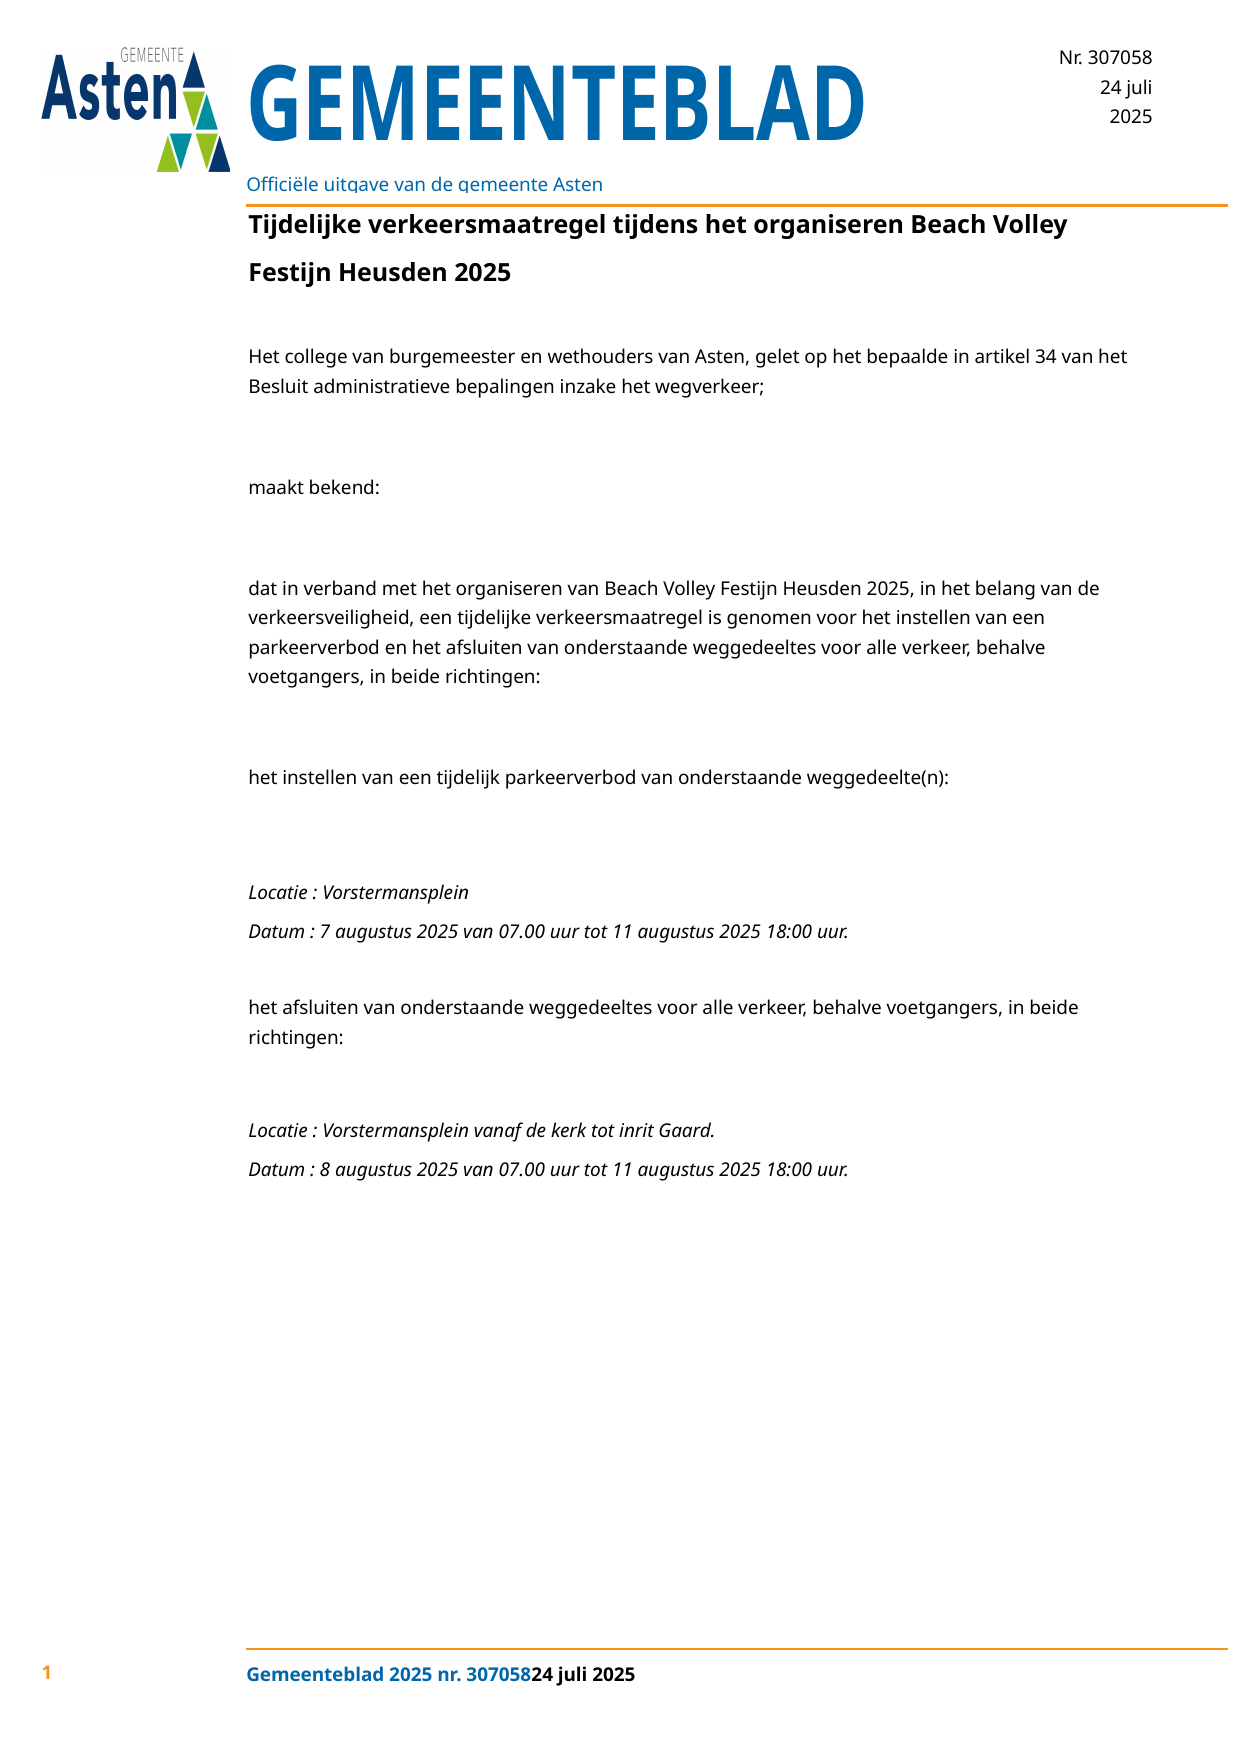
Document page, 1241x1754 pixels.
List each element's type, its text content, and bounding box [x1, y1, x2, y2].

text Locatie : Vorstermansplein [248, 879, 1152, 904]
text het instellen van een tijdelijk parkeerverbod van onderstaande weggedeelte(n): [248, 764, 1152, 790]
picture [41, 47, 231, 172]
text het afsluiten van onderstaande weggedeeltes voor alle verkeer, behalve voetgangers, in beide richtingen: [248, 994, 1152, 1049]
text Datum : 8 augustus 2025 van 07.00 uur tot 11 augustus 2025 18:00 uur. [248, 1157, 1152, 1182]
text dat in verband met het organiseren van Beach Volley Festijn Heusden 2025, in het belang van de verkeersveiligheid, een tijdelijke verkeersmaatregel is genomen voor het instellen van een parkeerverbod en het afsluiten van onderstaande weggedeeltes voor alle verkeer, behalve voetgangers, in beide richtingen: [248, 575, 1152, 689]
text Locatie : Vorstermansplein vanaf de kerk tot inrit Gaard. [248, 1117, 1152, 1143]
text Het college van burgemeester en wethouders van Asten, gelet op het bepaalde in artikel 34 van het Besluit administratieve bepalingen inzake het wegverkeer; [248, 344, 1152, 399]
text maakt bekend: [248, 474, 1152, 500]
text Datum : 7 augustus 2025 van 07.00 uur tot 11 augustus 2025 18:00 uur. [248, 918, 1152, 944]
text Tijdelijke verkeersmaatregel tijdens het organiseren Beach Volley Festijn Heusden 2025 [248, 207, 1152, 288]
